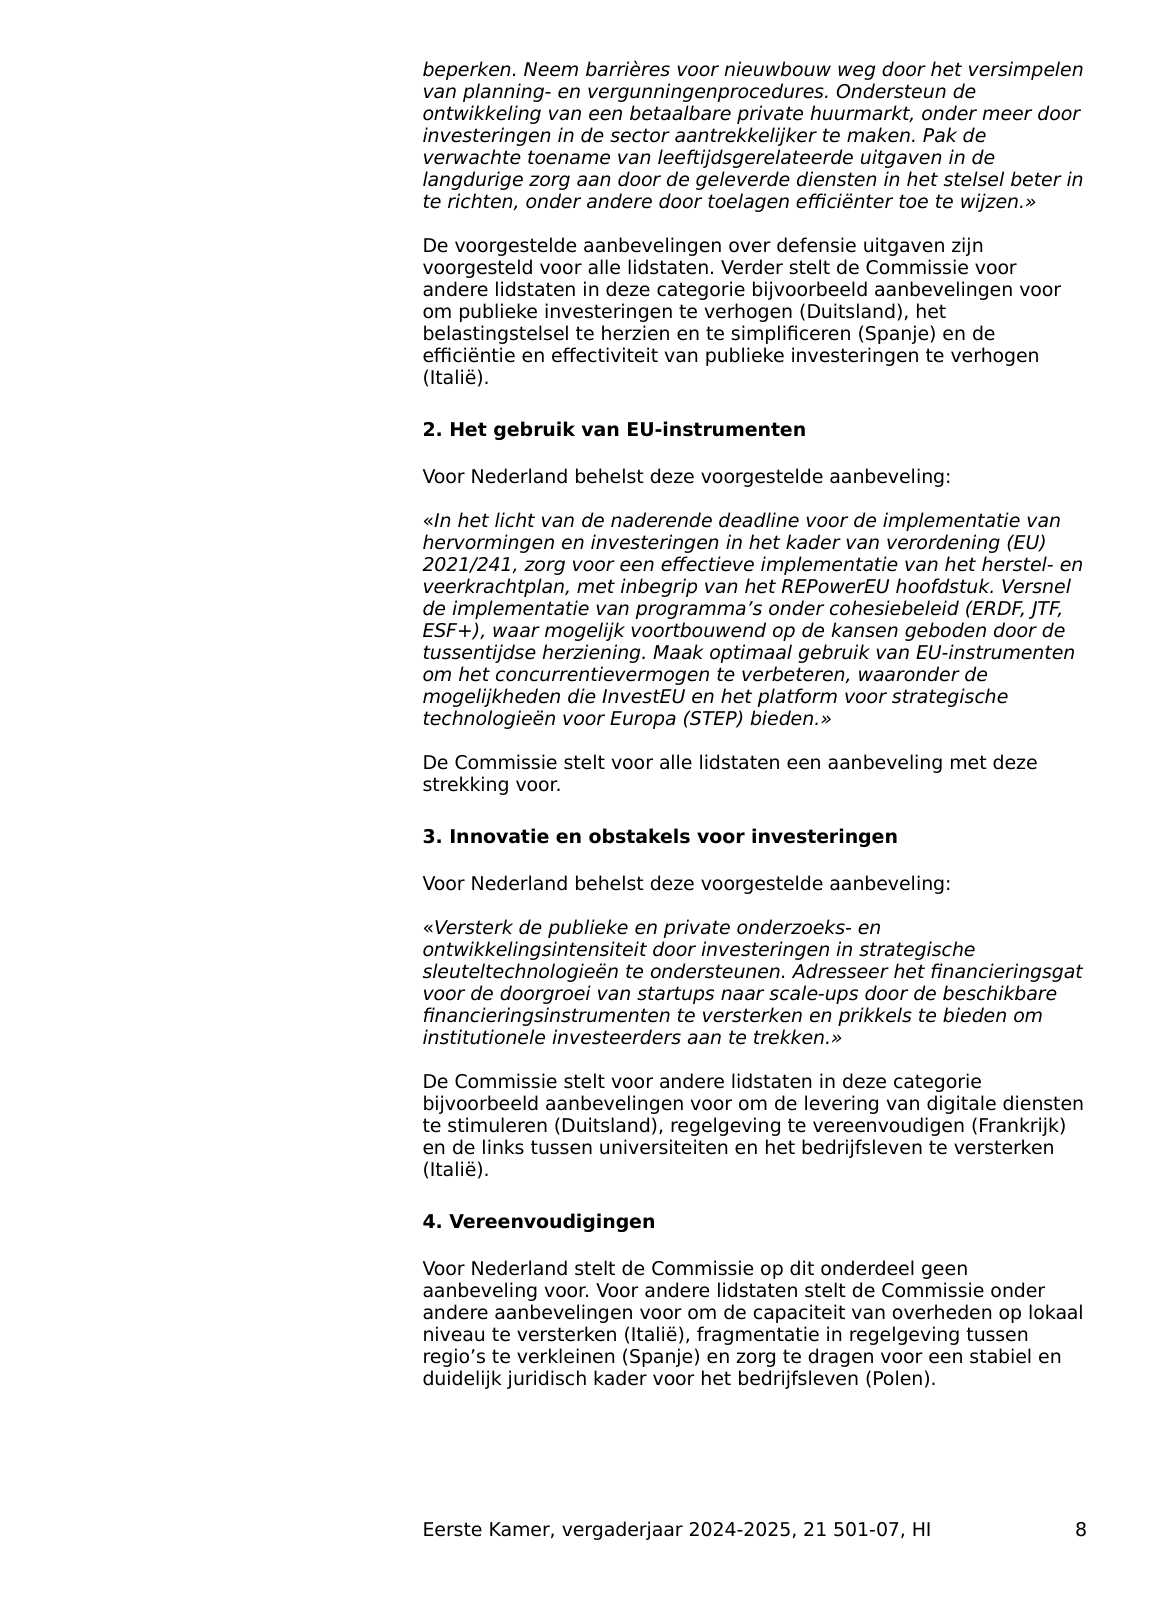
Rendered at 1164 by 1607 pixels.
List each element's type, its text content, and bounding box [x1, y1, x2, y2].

text De voorgestelde aanbevelingen over defensie uitgaven zijn voorgesteld voor alle lidstaten. Verder stelt de Commissie voor andere lidstaten in deze categorie bijvoorbeeld aanbevelingen voor om publieke investeringen te verhogen (Duitsland), het belastingstelsel te herzien en te simplificeren (Spanje) en de efficiëntie en effectiviteit van publieke investeringen te verhogen (Italië). [422, 235, 1087, 389]
subtitle 2. Het gebruik van EU-instrumenten [422, 419, 1087, 441]
text Voor Nederland behelst deze voorgestelde aanbeveling: [422, 873, 1087, 895]
text De Commissie stelt voor andere lidstaten in deze categorie bijvoorbeeld aanbevelingen voor om de levering van digitale diensten te stimuleren (Duitsland), regelgeving te vereenvoudigen (Frankrijk) en de links tussen universiteiten en het bedrijfsleven te versterken (Italië). [422, 1071, 1087, 1181]
subtitle 3. Innovatie en obstakels voor investeringen [422, 826, 1087, 848]
text «Versterk de publieke en private onderzoeks- en ontwikkelingsintensiteit door investeringen in strategische sleuteltechnologieën te ondersteunen. Adresseer het financieringsgat voor de doorgroei van startups naar scale-ups door de beschikbare financieringsinstrumenten te versterken en prikkels te bieden om institutionele investeerders aan te trekken.» [422, 917, 1087, 1049]
text De Commissie stelt voor alle lidstaten een aanbeveling met deze strekking voor. [422, 752, 1087, 796]
text Voor Nederland behelst deze voorgestelde aanbeveling: [422, 466, 1087, 488]
text beperken. Neem barrières voor nieuwbouw weg door het versimpelen van planning- en vergunningenprocedures. Ondersteun de ontwikkeling van een betaalbare private huurmarkt, onder meer door investeringen in de sector aantrekkelijker te maken. Pak de verwachte toename van leeftijdsgerelateerde uitgaven in de langdurige zorg aan door de geleverde diensten in het stelsel beter in te richten, onder andere door toelagen efficiënter toe te wijzen.» [422, 59, 1087, 213]
subtitle 4. Vereenvoudigingen [422, 1211, 1087, 1233]
text «In het licht van de naderende deadline voor de implementatie van hervormingen en investeringen in het kader van verordening (EU) 2021/241, zorg voor een effectieve implementatie van het herstel- en veerkrachtplan, met inbegrip van het REPowerEU hoofdstuk. Versnel de implementatie van programma’s onder cohesiebeleid (ERDF, JTF, ESF+), waar mogelijk voortbouwend op de kansen geboden door de tussentijdse herziening. Maak optimaal gebruik van EU-instrumenten om het concurrentievermogen te verbeteren, waaronder de mogelijkheden die InvestEU en het platform voor strategische technologieën voor Europa (STEP) bieden.» [422, 510, 1087, 730]
text Voor Nederland stelt de Commissie op dit onderdeel geen aanbeveling voor. Voor andere lidstaten stelt de Commissie onder andere aanbevelingen voor om de capaciteit van overheden op lokaal niveau te versterken (Italië), fragmentatie in regelgeving tussen regio’s te verkleinen (Spanje) en zorg te dragen voor een stabiel en duidelijk juridisch kader voor het bedrijfsleven (Polen). [422, 1258, 1087, 1390]
